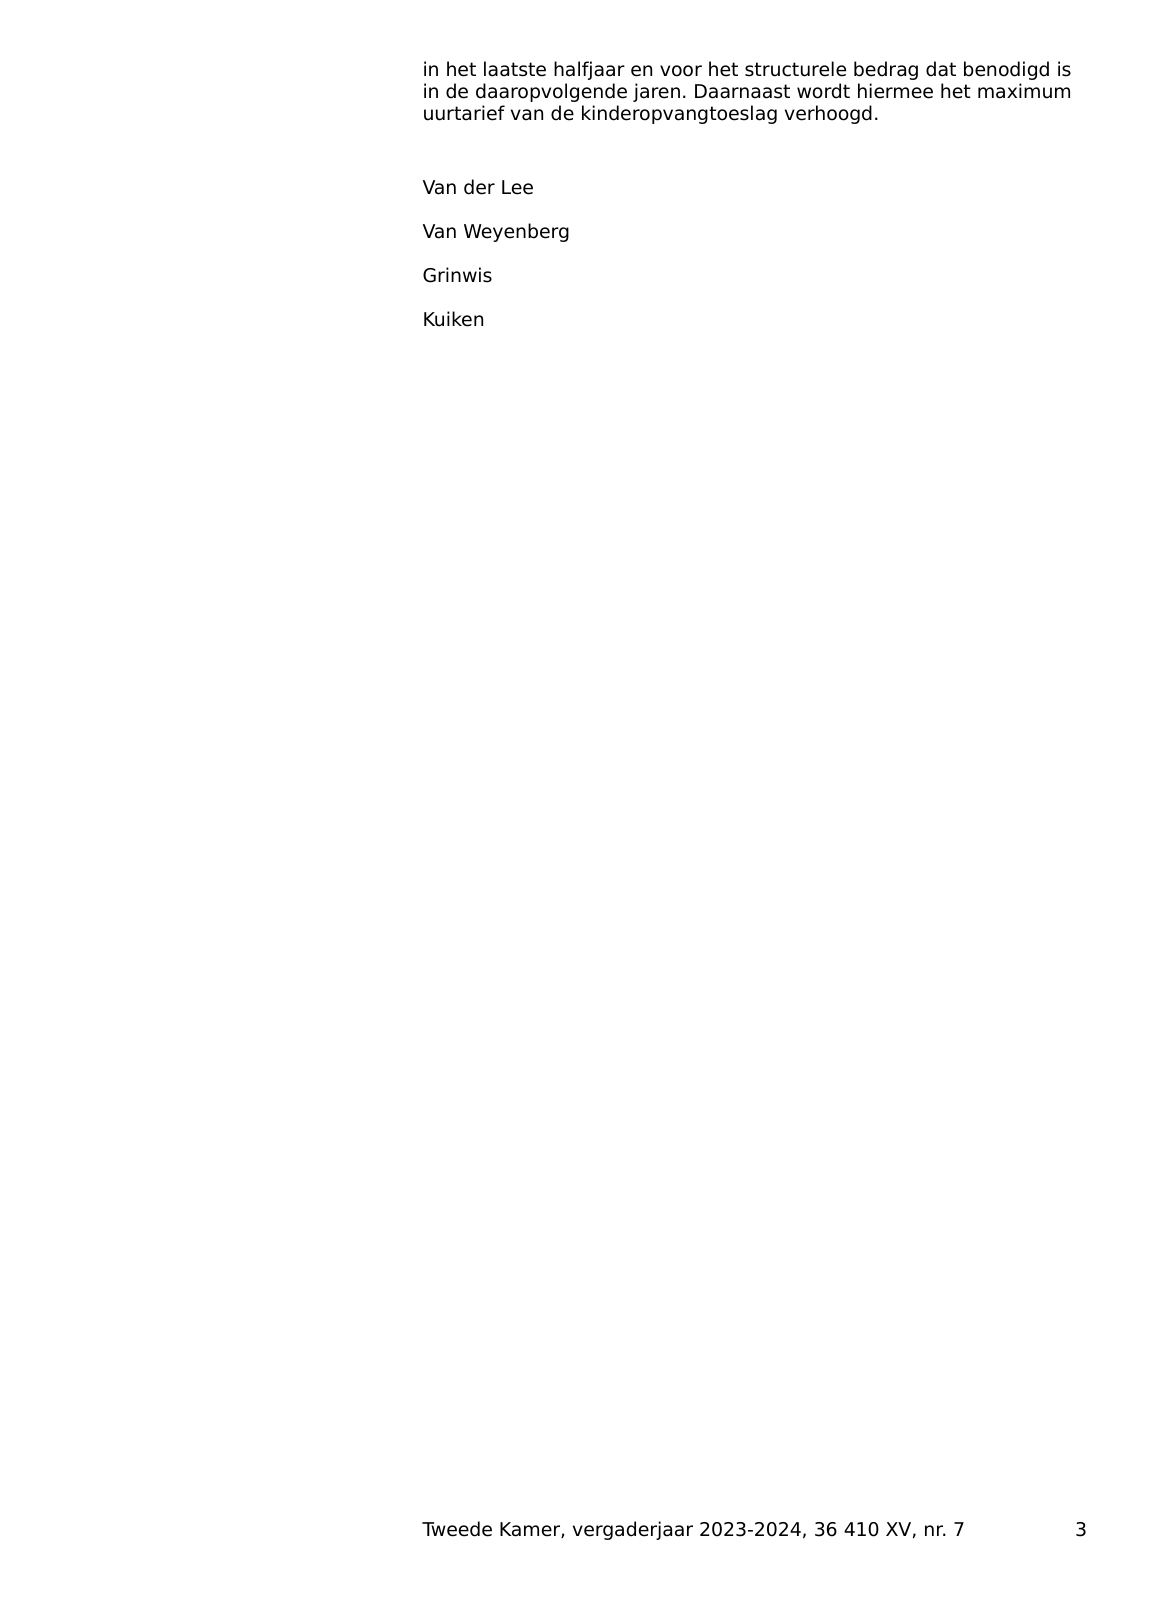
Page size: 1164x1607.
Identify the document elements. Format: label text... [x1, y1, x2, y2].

text in het laatste halfjaar en voor het structurele bedrag dat benodigd is in de daaropvolgende jaren. Daarnaast wordt hiermee het maximum uurtarief van de kinderopvangtoeslag verhoogd. [422, 59, 1087, 125]
text Van der Lee Van Weyenberg Grinwis Kuiken [422, 155, 1087, 331]
